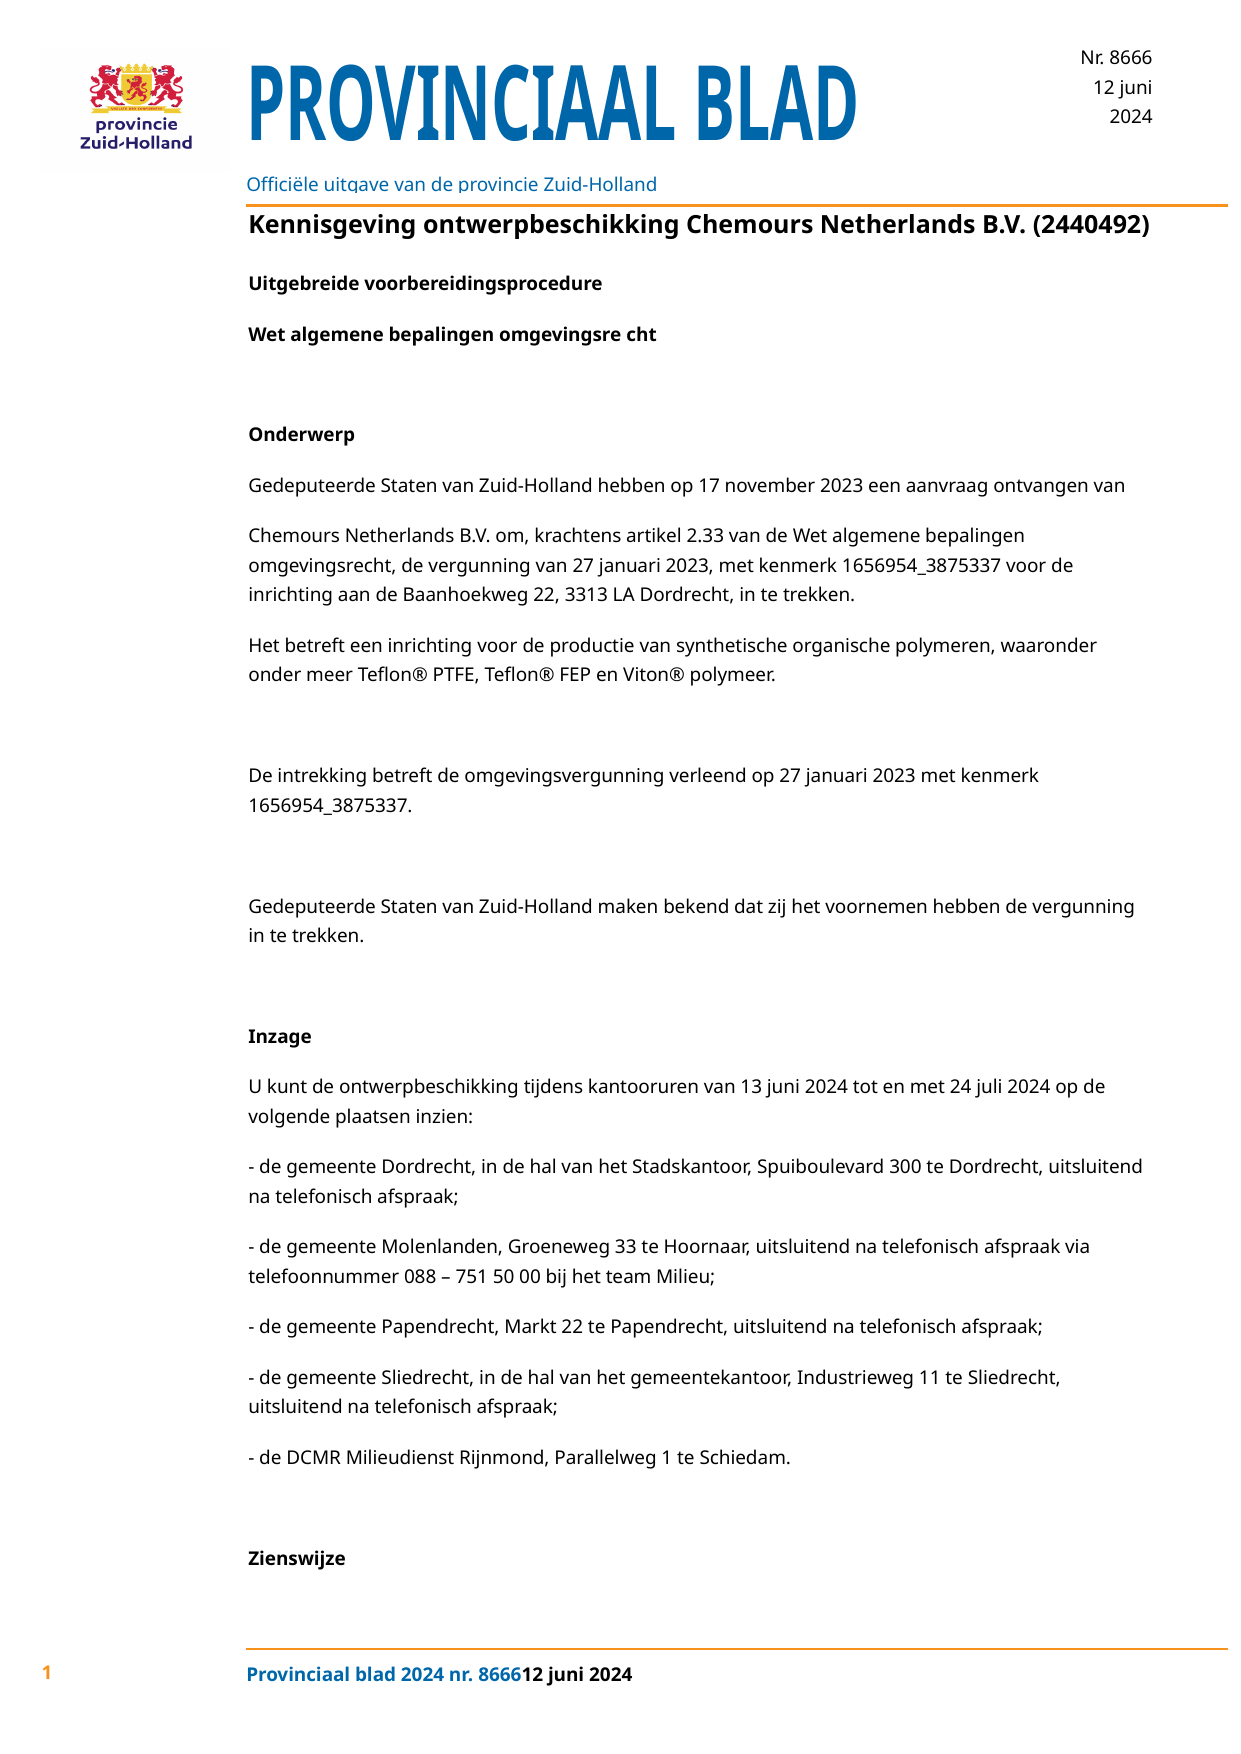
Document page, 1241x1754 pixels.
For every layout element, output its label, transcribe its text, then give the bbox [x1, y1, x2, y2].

text - de gemeente Sliedrecht, in de hal van het gemeentekantoor, Industrieweg 11 te Sliedrecht, uitsluitend na telefonisch afspraak; [248, 1364, 1152, 1419]
text Chemours Netherlands B.V. om, krachtens artikel 2.33 van de Wet algemene bepalingen omgevingsrecht, de vergunning van 27 januari 2023, met kenmerk 1656954_3875337 voor de inrichting aan de Baanhoekweg 22, 3313 LA Dordrecht, in te trekken. [248, 522, 1152, 607]
text - de gemeente Papendrecht, Markt 22 te Papendrecht, uitsluitend na telefonisch afspraak; [248, 1314, 1152, 1339]
text Zienswijze [248, 1545, 1152, 1571]
text Gedeputeerde Staten van Zuid-Holland maken bekend dat zij het voornemen hebben de vergunning in te trekken. [248, 893, 1152, 948]
text Gedeputeerde Staten van Zuid-Holland hebben op 17 november 2023 een aanvraag ontvangen van [248, 472, 1152, 498]
text - de gemeente Molenlanden, Groeneweg 33 te Hoornaar, uitsluitend na telefonisch afspraak via telefoonnummer 088 – 751 50 00 bij het team Milieu; [248, 1234, 1152, 1289]
text Wet algemene bepalingen omgevingsre cht [248, 321, 1152, 346]
text De intrekking betreft de omgevingsvergunning verleend op 27 januari 2023 met kenmerk 1656954_3875337. [248, 762, 1152, 818]
text Onderwerp [248, 422, 1152, 447]
text - de gemeente Dordrecht, in de hal van het Stadskantoor, Spuiboulevard 300 te Dordrecht, uitsluitend na telefonisch afspraak; [248, 1154, 1152, 1209]
text Uitgebreide voorbereidingsprocedure [248, 270, 1152, 296]
text Het betreft een inrichting voor de productie van synthetische organische polymeren, waaronder onder meer Teflon® PTFE, Teflon® FEP en Viton® polymeer. [248, 632, 1152, 687]
text Kennisgeving ontwerpbeschikking Chemours Netherlands B.V. (2440492) [248, 207, 1152, 241]
text Inzage [248, 1023, 1152, 1049]
text U kunt de ontwerpbeschikking tijdens kantooruren van 13 juni 2024 tot en met 24 juli 2024 op de volgende plaatsen inzien: [248, 1074, 1152, 1129]
text - de DCMR Milieudienst Rijnmond, Parallelweg 1 te Schiedam. [248, 1444, 1152, 1470]
picture [41, 47, 231, 172]
